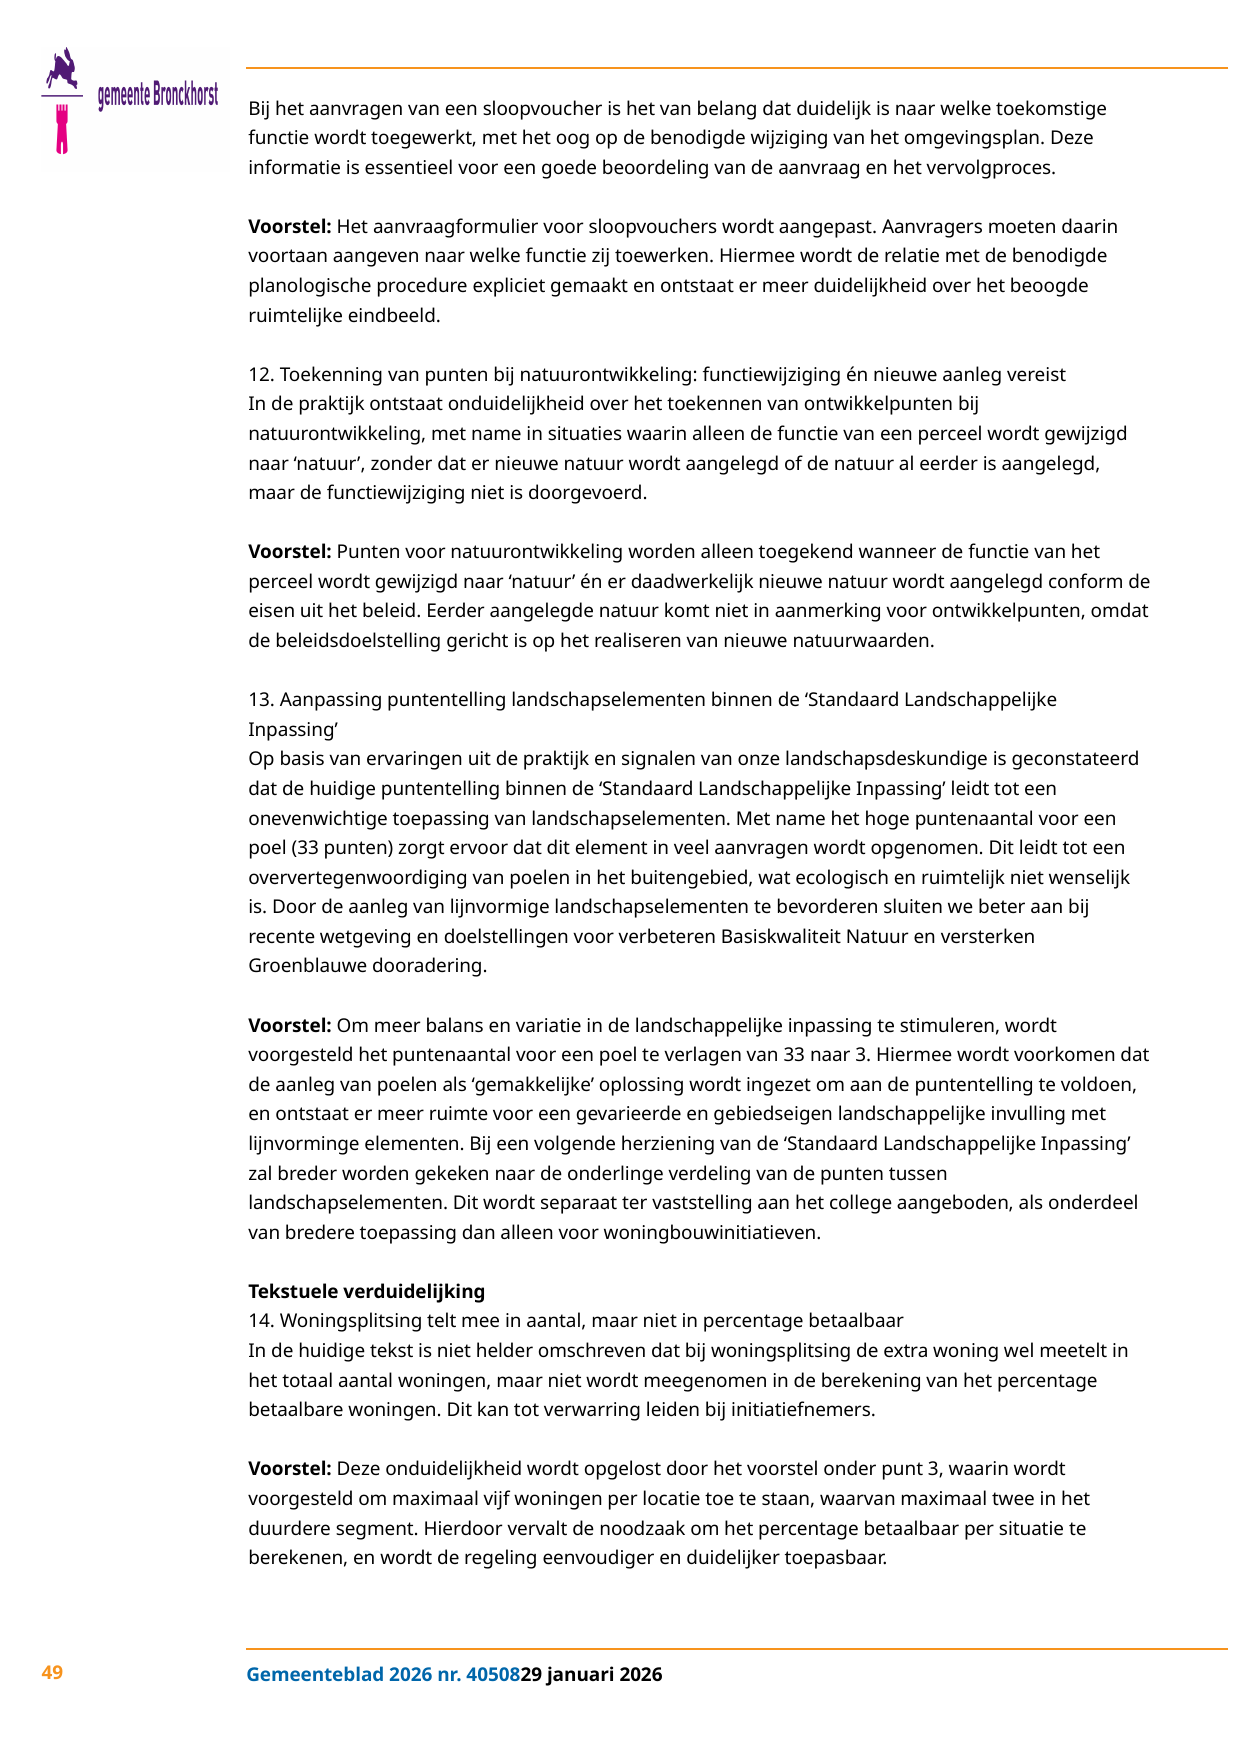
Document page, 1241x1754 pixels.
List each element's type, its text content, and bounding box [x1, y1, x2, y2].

text Voorstel: Punten voor natuurontwikkeling worden alleen toegekend wanneer de functie van het perceel wordt gewijzigd naar ‘natuur’ én er daadwerkelijk nieuwe natuur wordt aangelegd conform de eisen uit het beleid. Eerder aangelegde natuur komt niet in aanmerking voor ontwikkelpunten, omdat de beleidsdoelstelling gericht is op het realiseren van nieuwe natuurwaarden. [248, 538, 1152, 653]
text 12. Toekenning van punten bij natuurontwikkeling: functiewijziging én nieuwe aanleg vereist [248, 361, 1152, 387]
text Voorstel: Het aanvraagformulier voor sloopvouchers wordt aangepast. Aanvragers moeten daarin voortaan aangeven naar welke functie zij toewerken. Hiermee wordt de relatie met de benodigde planologische procedure expliciet gemaakt en ontstaat er meer duidelijkheid over het beoogde ruimtelijke eindbeeld. [248, 213, 1152, 328]
text Voorstel: Deze onduidelijkheid wordt opgelost door het voorstel onder punt 3, waarin wordt voorgesteld om maximaal vijf woningen per locatie toe te staan, waarvan maximaal twee in het duurdere segment. Hierdoor vervalt de noodzaak om het percentage betaalbaar per situatie te berekenen, en wordt de regeling eenvoudiger en duidelijker toepasbaar. [248, 1456, 1152, 1570]
picture [41, 47, 231, 172]
text In de huidige tekst is niet helder omschreven dat bij woningsplitsing de extra woning wel meetelt in het totaal aantal woningen, maar niet wordt meegenomen in de berekening van het percentage betaalbare woningen. Dit kan tot verwarring leiden bij initiatiefnemers. [248, 1337, 1152, 1422]
text 13. Aanpassing puntentelling landschapselementen binnen de ‘Standaard Landschappelijke Inpassing’ [248, 686, 1152, 742]
text Bij het aanvragen van een sloopvoucher is het van belang dat duidelijk is naar welke toekomstige functie wordt toegewerkt, met het oog op de benodigde wijziging van het omgevingsplan. Deze informatie is essentieel voor een goede beoordeling van de aanvraag en het vervolgproces. [248, 95, 1152, 180]
text 14. Woningsplitsing telt mee in aantal, maar niet in percentage betaalbaar [248, 1308, 1152, 1333]
text Tekstuele verduidelijking [248, 1278, 1152, 1304]
text Op basis van ervaringen uit de praktijk en signalen van onze landschapsdeskundige is geconstateerd dat de huidige puntentelling binnen de ‘Standaard Landschappelijke Inpassing’ leidt tot een onevenwichtige toepassing van landschapselementen. Met name het hoge puntenaantal voor een poel (33 punten) zorgt ervoor dat dit element in veel aanvragen wordt opgenomen. Dit leidt tot een oververtegenwoordiging van poelen in het buitengebied, wat ecologisch en ruimtelijk niet wenselijk is. Door de aanleg van lijnvormige landschapselementen te bevorderen sluiten we beter aan bij recente wetgeving en doelstellingen voor verbeteren Basiskwaliteit Natuur en versterken Groenblauwe dooradering. [248, 746, 1152, 978]
text Voorstel: Om meer balans en variatie in de landschappelijke inpassing te stimuleren, wordt voorgesteld het puntenaantal voor een poel te verlagen van 33 naar 3. Hiermee wordt voorkomen dat de aanleg van poelen als ‘gemakkelijke’ oplossing wordt ingezet om aan de puntentelling te voldoen, en ontstaat er meer ruimte voor een gevarieerde en gebiedseigen landschappelijke invulling met lijnvorminge elementen. Bij een volgende herziening van de ‘Standaard Landschappelijke Inpassing’ zal breder worden gekeken naar de onderlinge verdeling van de punten tussen landschapselementen. Dit wordt separaat ter vaststelling aan het college aangeboden, als onderdeel van bredere toepassing dan alleen voor woningbouwinitiatieven. [248, 1012, 1152, 1245]
text In de praktijk ontstaat onduidelijkheid over het toekennen van ontwikkelpunten bij natuurontwikkeling, met name in situaties waarin alleen de functie van een perceel wordt gewijzigd naar ‘natuur’, zonder dat er nieuwe natuur wordt aangelegd of de natuur al eerder is aangelegd, maar de functiewijziging niet is doorgevoerd. [248, 391, 1152, 505]
